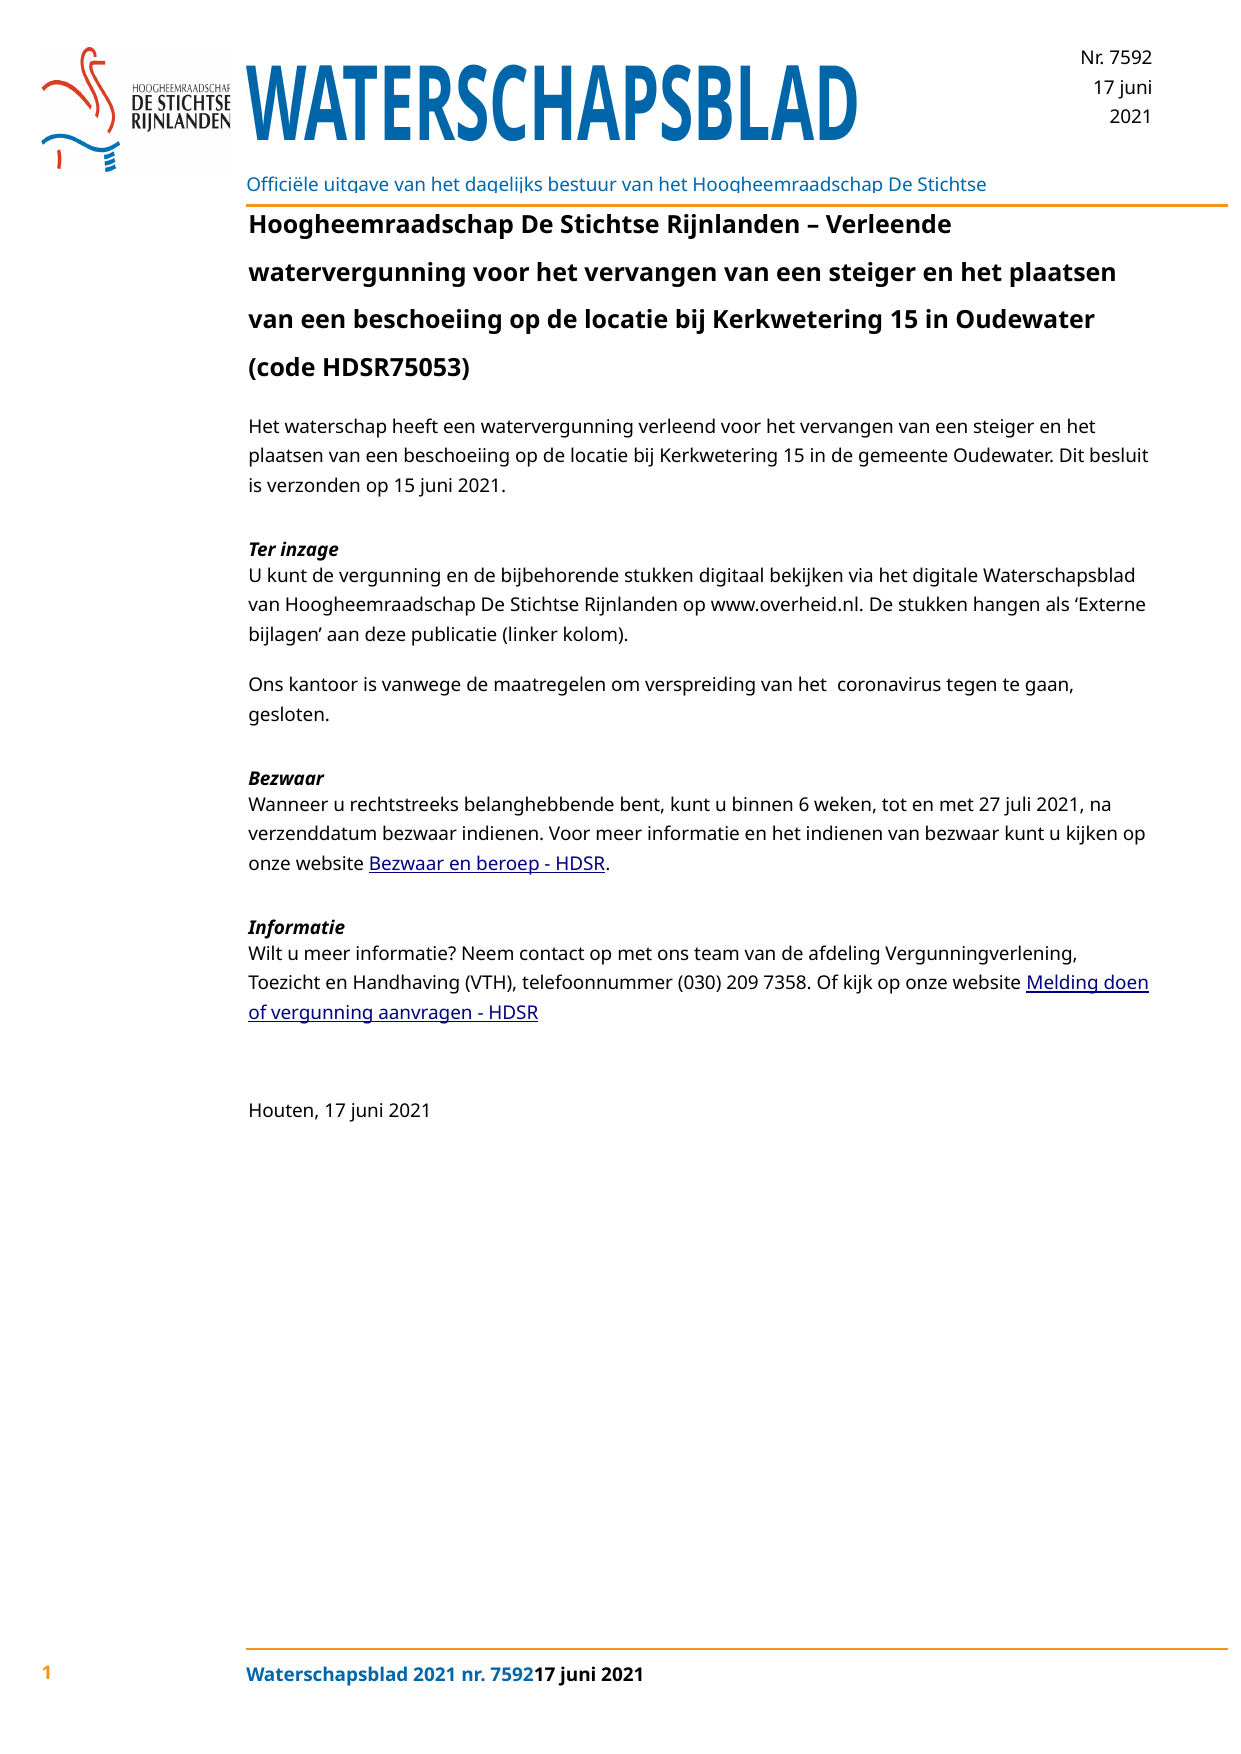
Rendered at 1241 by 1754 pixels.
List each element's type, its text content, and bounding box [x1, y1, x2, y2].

text Het waterschap heeft een watervergunning verleend voor het vervangen van een steiger en het plaatsen van een beschoeiing op de locatie bij Kerkwetering 15 in de gemeente Oudewater. Dit besluit is verzonden op 15 juni 2021. [248, 413, 1152, 498]
text Informatie [248, 914, 1152, 940]
text Wilt u meer informatie? Neem contact op met ons team van de afdeling Vergunningverlening, Toezicht en Handhaving (VTH), telefoonnummer (030) 209 7358. Of kijk op onze website Melding doen of vergunning aanvragen - HDSR [248, 940, 1152, 1024]
text Ter inzage [248, 536, 1152, 562]
text Wanneer u rechtstreeks belanghebbende bent, kunt u binnen 6 weken, tot en met 27 juli 2021, na verzenddatum bezwaar indienen. Voor meer informatie en het indienen van bezwaar kunt u kijken op onze website Bezwaar en beroep - HDSR. [248, 791, 1152, 876]
text Ons kantoor is vanwege de maatregelen om verspreiding van het coronavirus tegen te gaan, gesloten. [248, 672, 1152, 727]
text Hoogheemraadschap De Stichtse Rijnlanden – Verleende watervergunning voor het vervangen van een steiger en het plaatsen van een beschoeiing op de locatie bij Kerkwetering 15 in Oudewater (code HDSR75053) [248, 207, 1152, 384]
text Houten, 17 juni 2021 [248, 1097, 1152, 1123]
text U kunt de vergunning en de bijbehorende stukken digitaal bekijken via het digitale Waterschapsblad van Hoogheemraadschap De Stichtse Rijnlanden op www.overheid.nl. De stukken hangen als ‘Externe bijlagen’ aan deze publicatie (linker kolom). [248, 562, 1152, 647]
text Bezwaar [248, 765, 1152, 791]
picture [41, 47, 231, 172]
